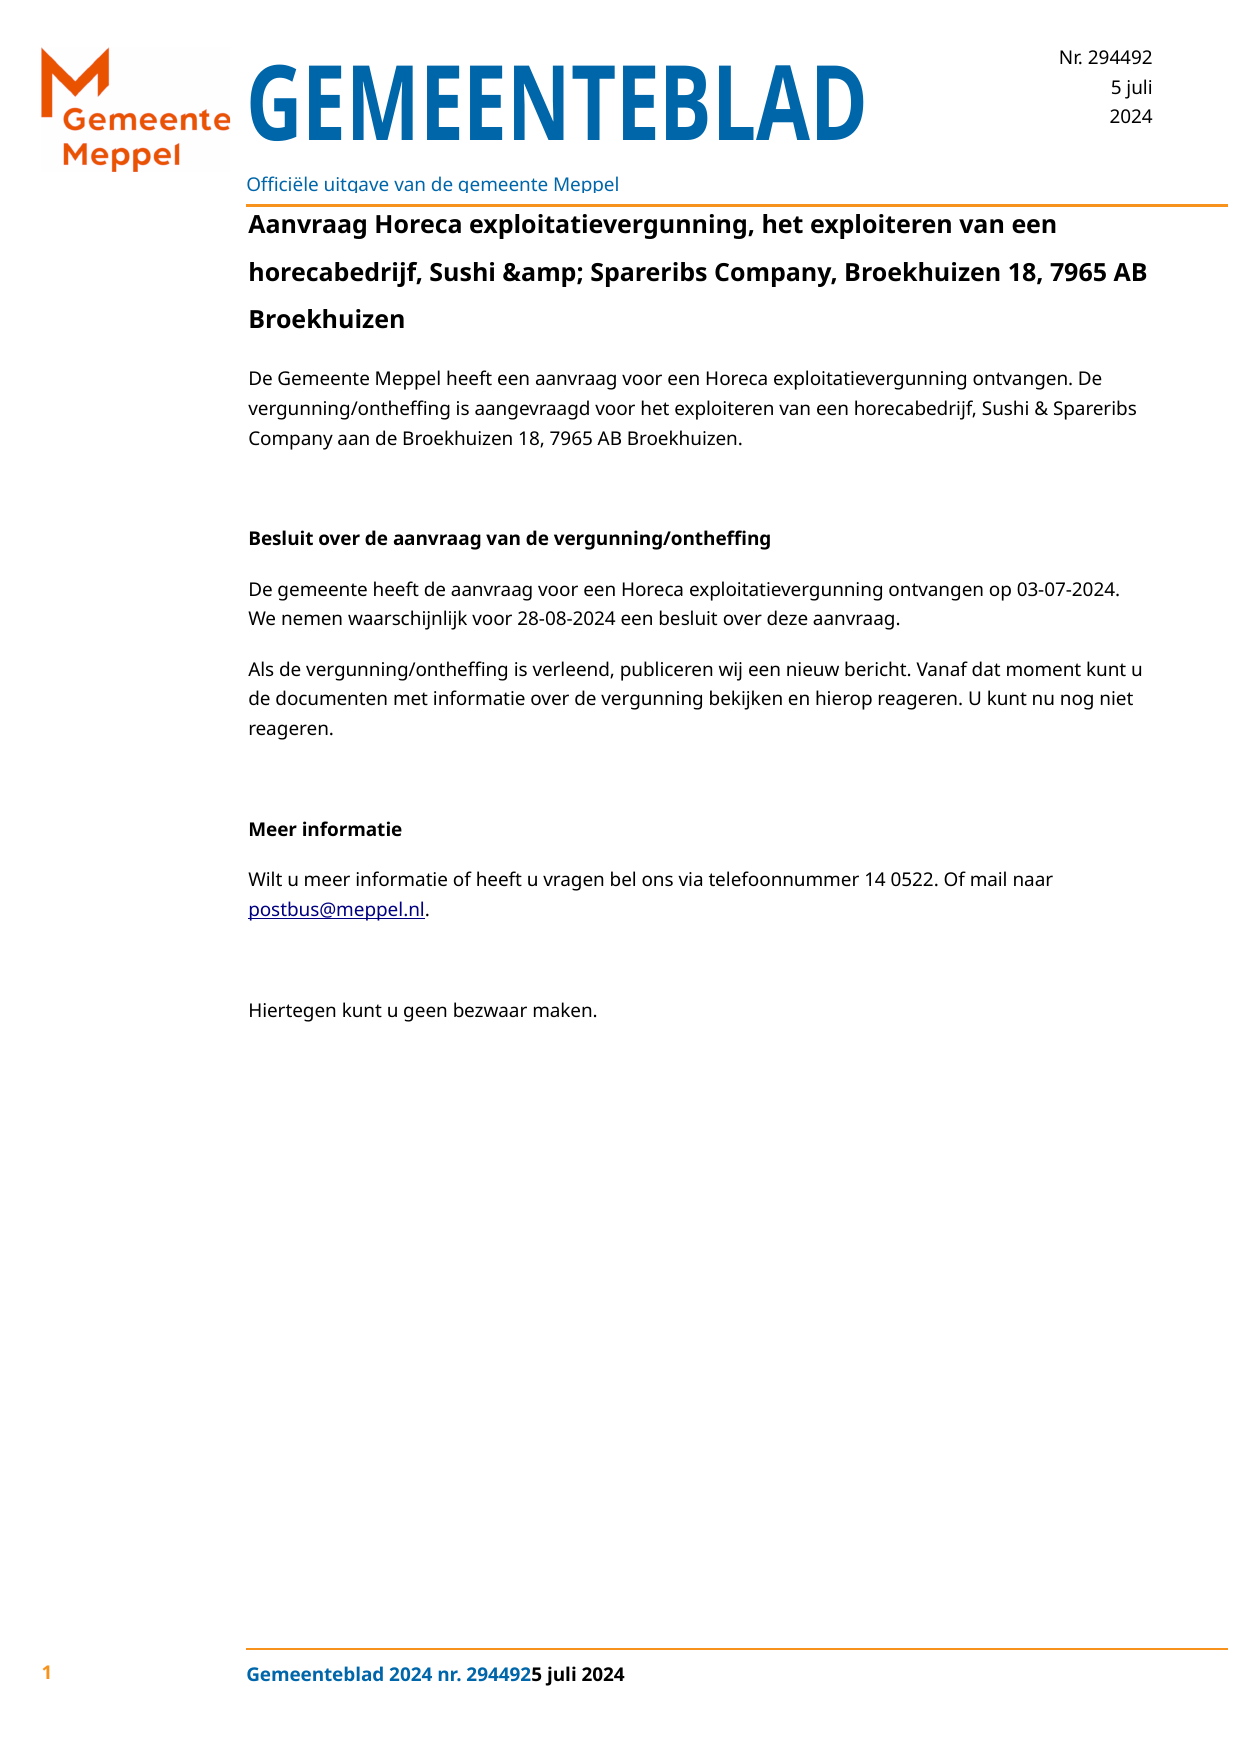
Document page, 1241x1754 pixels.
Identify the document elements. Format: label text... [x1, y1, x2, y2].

text De gemeente heeft de aanvraag voor een Horeca exploitatievergunning ontvangen op 03-07-2024. We nemen waarschijnlijk voor 28-08-2024 een besluit over deze aanvraag. [248, 576, 1152, 631]
text Aanvraag Horeca exploitatievergunning, het exploiteren van een horecabedrijf, Sushi &amp; Spareribs Company, Broekhuizen 18, 7965 AB Broekhuizen [248, 207, 1152, 336]
text Besluit over de aanvraag van de vergunning/ontheffing [248, 526, 1152, 551]
text Als de vergunning/ontheffing is verleend, publiceren wij een nieuw bericht. Vanaf dat moment kunt u de documenten met informatie over de vergunning bekijken en hierop reageren. U kunt nu nog niet reageren. [248, 656, 1152, 741]
text Meer informatie [248, 816, 1152, 842]
text Hiertegen kunt u geen bezwaar maken. [248, 997, 1152, 1022]
text Wilt u meer informatie of heeft u vragen bel ons via telefoonnummer 14 0522. Of mail naar postbus@meppel.nl. [248, 866, 1152, 922]
picture [41, 47, 231, 172]
text De Gemeente Meppel heeft een aanvraag voor een Horeca exploitatievergunning ontvangen. De vergunning/ontheffing is aangevraagd voor het exploiteren van een horecabedrijf, Sushi & Spareribs Company aan de Broekhuizen 18, 7965 AB Broekhuizen. [248, 366, 1152, 450]
